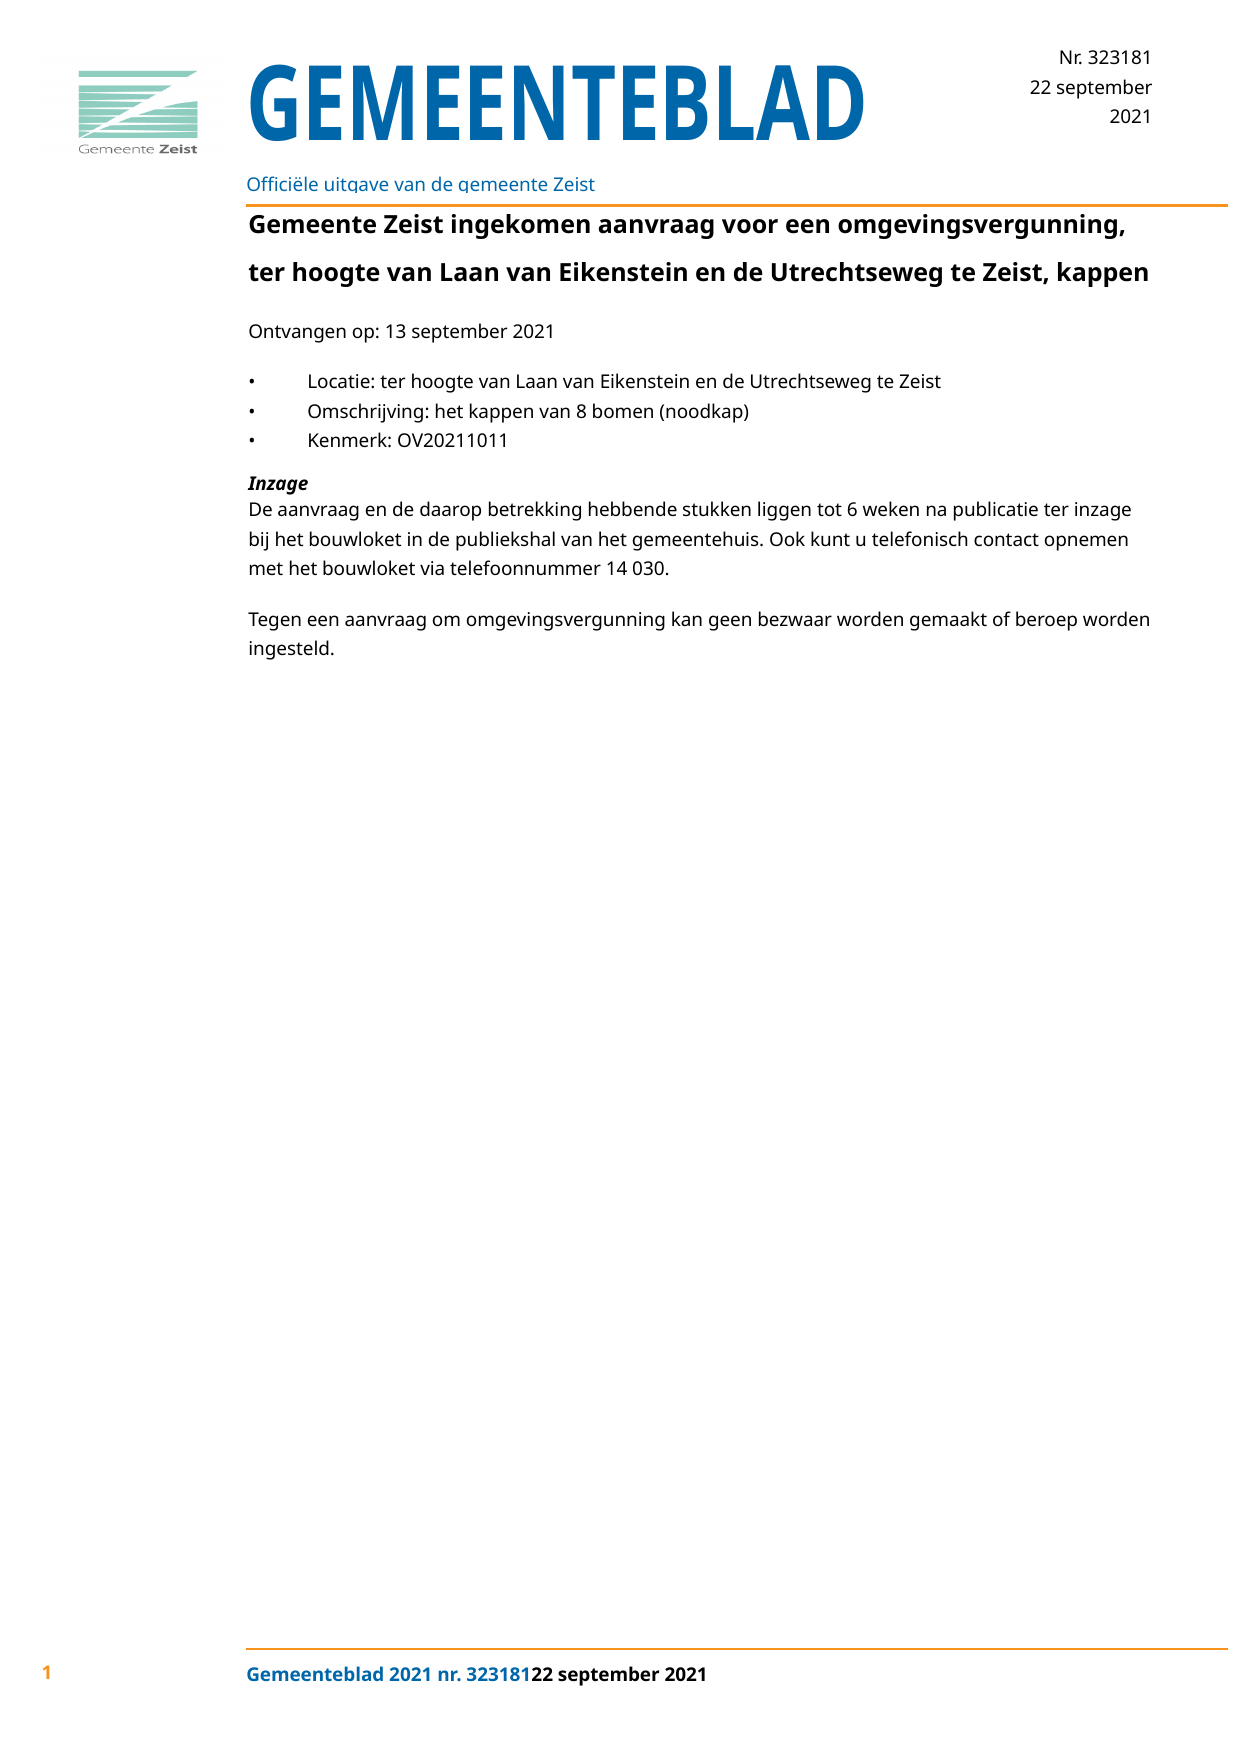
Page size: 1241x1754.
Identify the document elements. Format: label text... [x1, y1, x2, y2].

text Inzage [248, 471, 1152, 496]
list Locatie: ter hoogte van Laan van Eikenstein en de Utrechtseweg te Zeist [248, 368, 1152, 394]
picture [41, 47, 231, 172]
text Ontvangen op: 13 september 2021 [248, 318, 1152, 344]
list Kenmerk: OV20211011 [248, 427, 1152, 453]
list Omschrijving: het kappen van 8 bomen (noodkap) [248, 398, 1152, 424]
text Gemeente Zeist ingekomen aanvraag voor een omgevingsvergunning, ter hoogte van Laan van Eikenstein en de Utrechtseweg te Zeist, kappen [248, 207, 1152, 288]
text De aanvraag en de daarop betrekking hebbende stukken liggen tot 6 weken na publicatie ter inzage bij het bouwloket in de publiekshal van het gemeentehuis. Ook kunt u telefonisch contact opnemen met het bouwloket via telefoonnummer 14 030. [248, 496, 1152, 581]
text Tegen een aanvraag om omgevingsvergunning kan geen bezwaar worden gemaakt of beroep worden ingesteld. [248, 606, 1152, 661]
